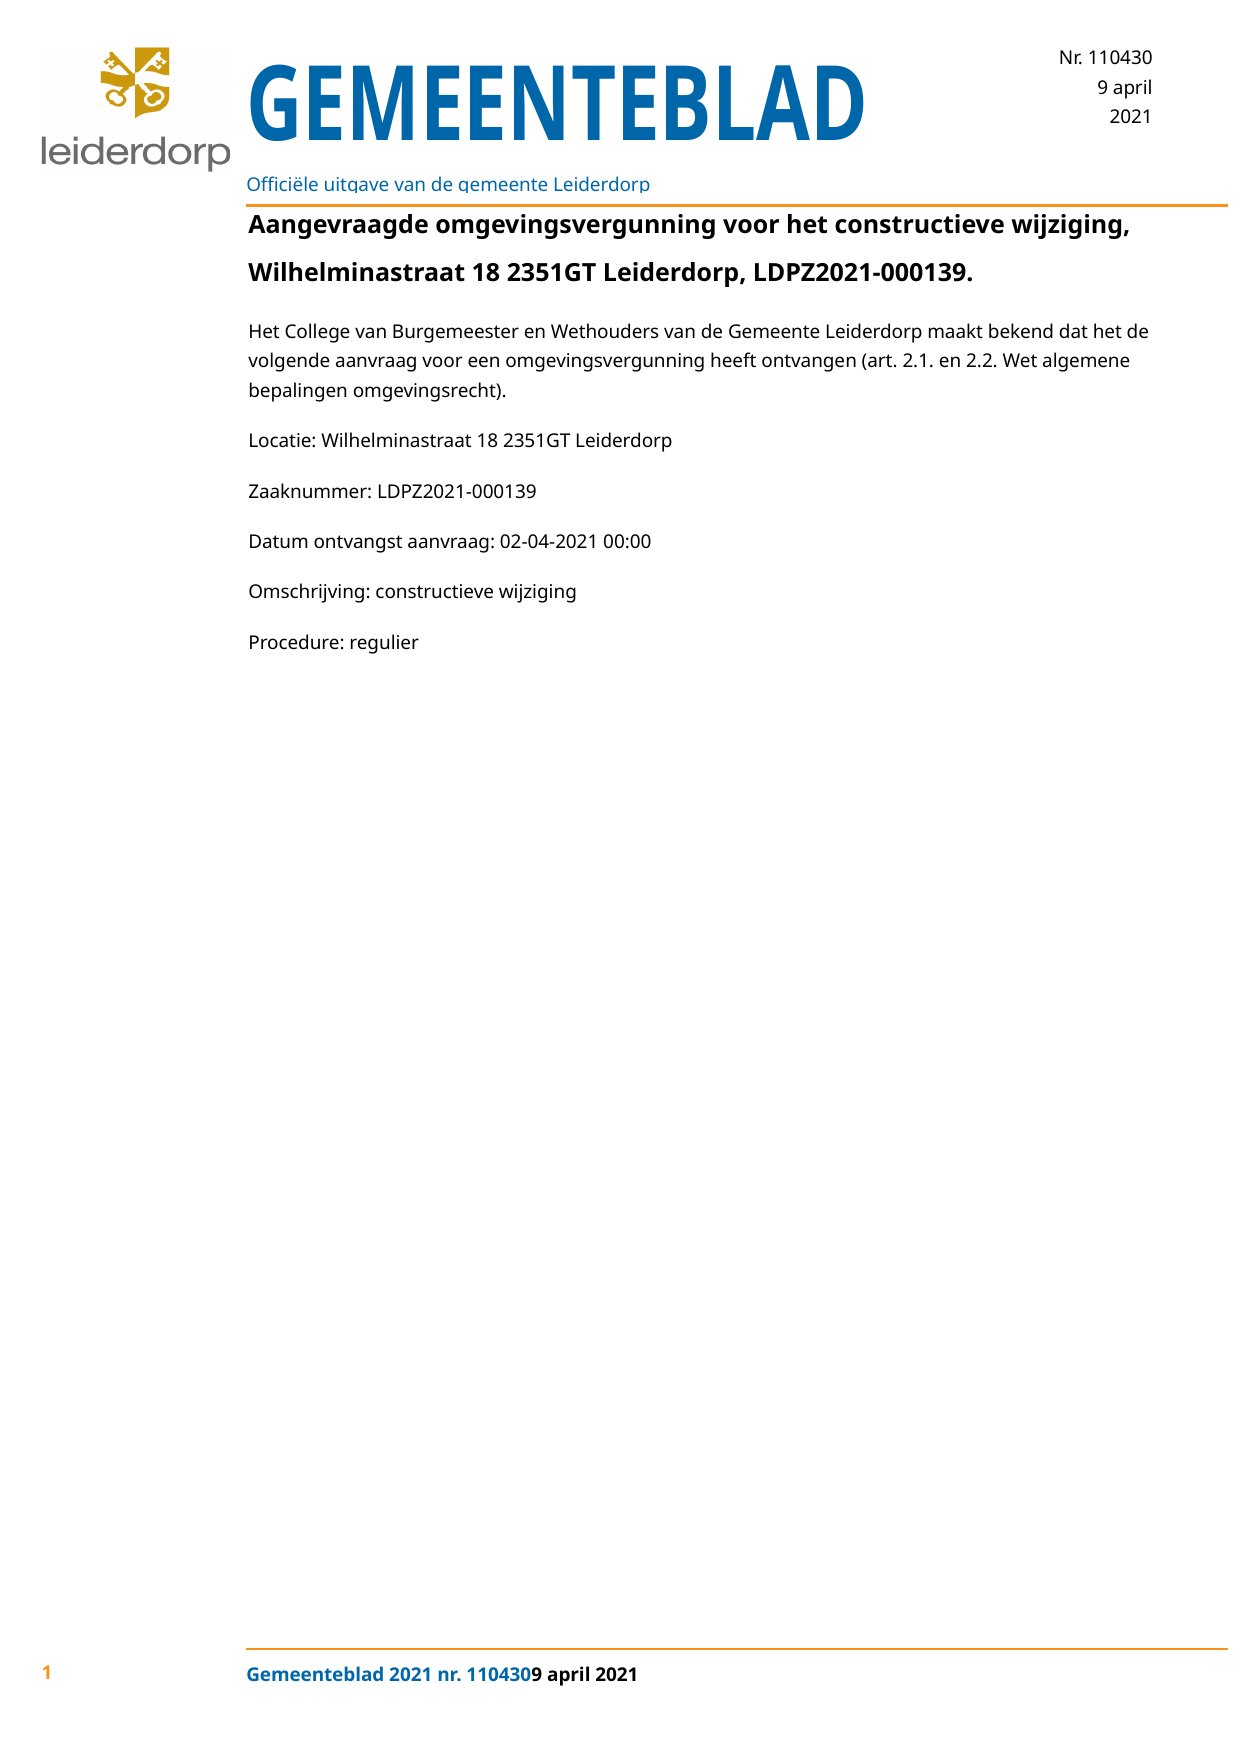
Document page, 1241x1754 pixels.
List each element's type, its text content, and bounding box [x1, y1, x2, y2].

text Het College van Burgemeester en Wethouders van de Gemeente Leiderdorp maakt bekend dat het de volgende aanvraag voor een omgevingsvergunning heeft ontvangen (art. 2.1. en 2.2. Wet algemene bepalingen omgevingsrecht). [248, 318, 1152, 403]
text Omschrijving: constructieve wijziging [248, 579, 1152, 604]
text Zaaknummer: LDPZ2021-000139 [248, 478, 1152, 504]
text Datum ontvangst aanvraag: 02-04-2021 00:00 [248, 528, 1152, 554]
text Procedure: regulier [248, 629, 1152, 655]
picture [41, 47, 231, 172]
text Aangevraagde omgevingsvergunning voor het constructieve wijziging, Wilhelminastraat 18 2351GT Leiderdorp, LDPZ2021-000139. [248, 207, 1152, 288]
text Locatie: Wilhelminastraat 18 2351GT Leiderdorp [248, 427, 1152, 453]
